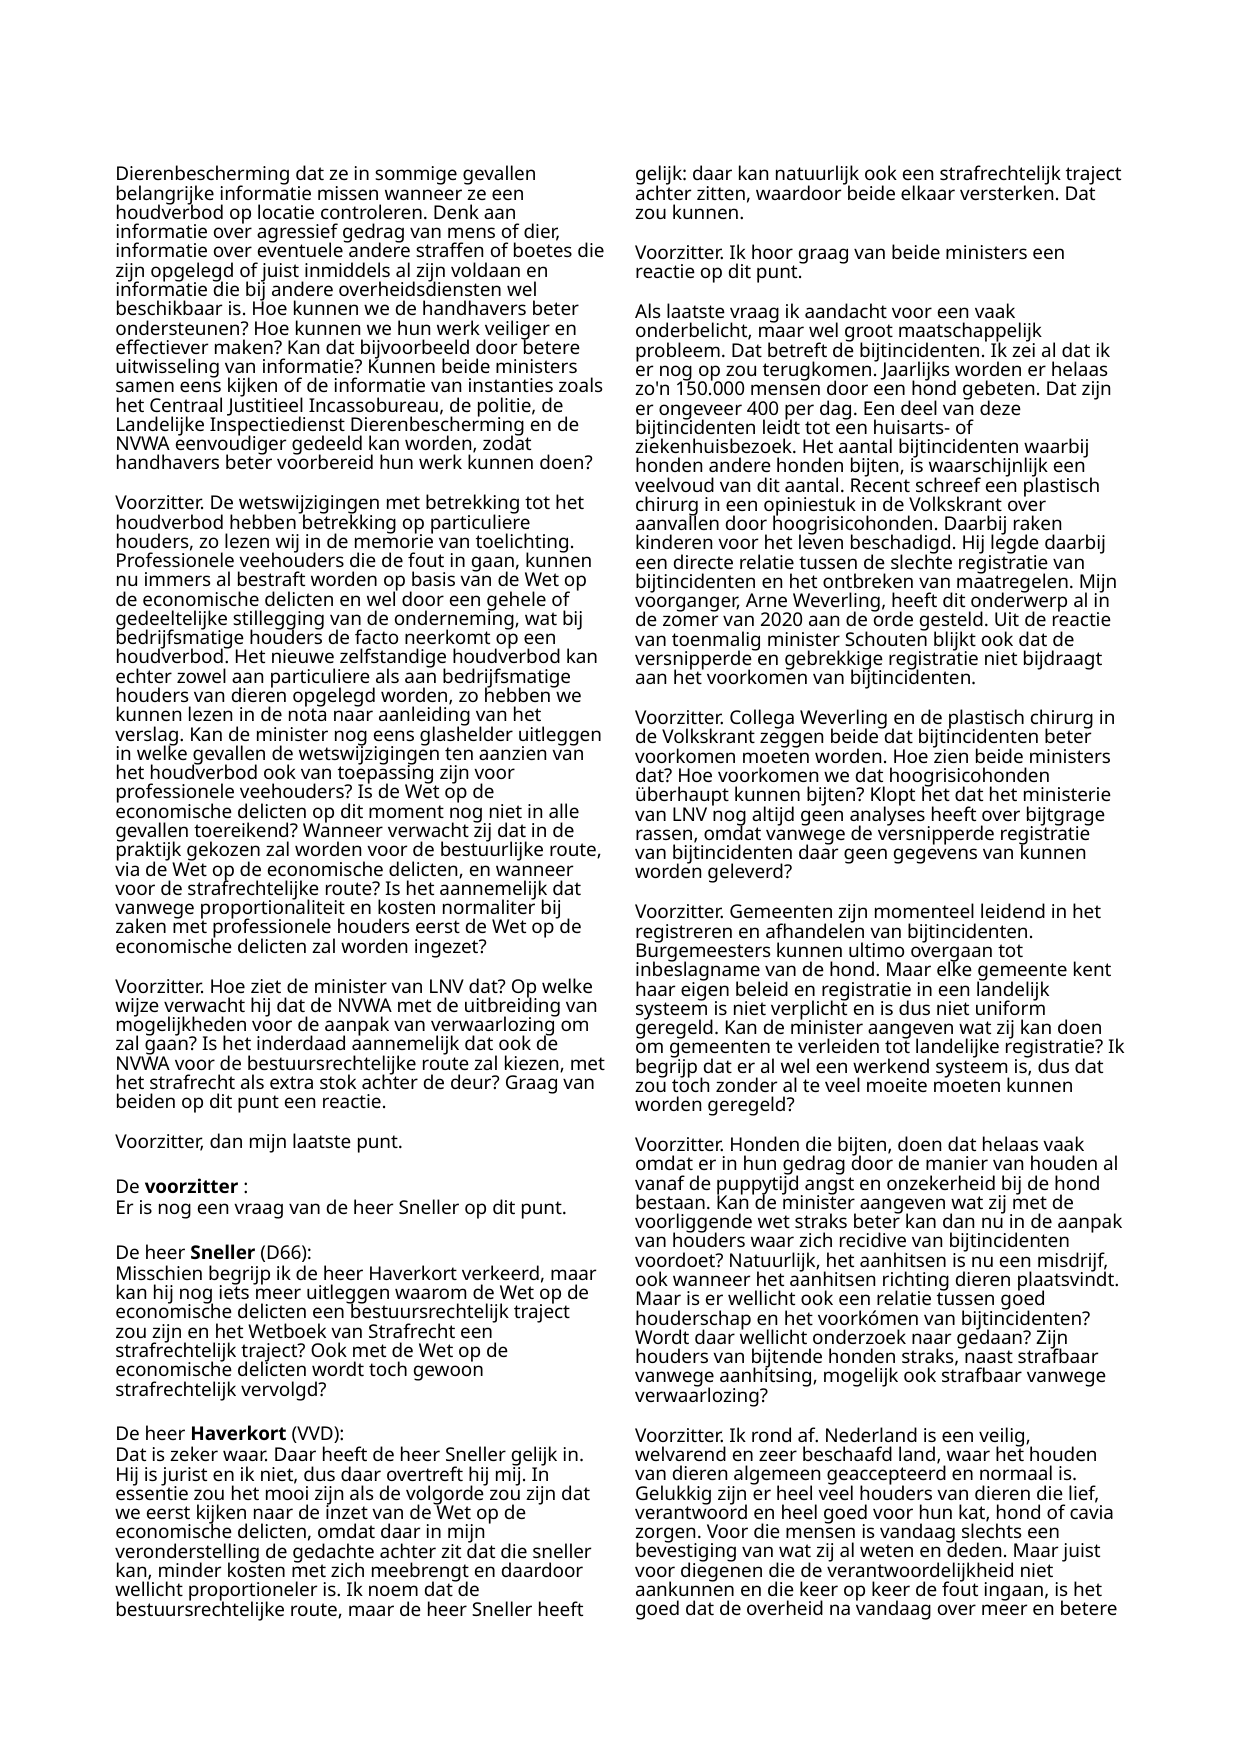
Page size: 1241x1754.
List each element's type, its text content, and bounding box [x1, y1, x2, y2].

text Voorzitter. Collega Weverling en de plastisch chirurg in de Volkskrant zeggen beide dat bijtincidenten beter voorkomen moeten worden. Hoe zien beide ministers dat? Hoe voorkomen we dat hoogrisicohonden überhaupt kunnen bijten? Klopt het dat het ministerie van LNV nog altijd geen analyses heeft over bijtgrage rassen, omdat vanwege de versnipperde registratie van bijtincidenten daar geen gegevens van kunnen worden geleverd? [635, 709, 1125, 883]
text De heer Haverkort (VVD): [115, 1421, 605, 1446]
text Voorzitter, dan mijn laatste punt. [115, 1133, 605, 1152]
text Voorzitter. De wetswijzigingen met betrekking tot het houdverbod hebben betrekking op particuliere houders, zo lezen wij in de memorie van toelichting. Professionele veehouders die de fout in gaan, kunnen nu immers al bestraft worden op basis van de Wet op de economische delicten en wel door een gehele of gedeeltelijke stillegging van de onderneming, wat bij bedrijfsmatige houders de facto neerkomt op een houdverbod. Het nieuwe zelfstandige houdverbod kan echter zowel aan particuliere als aan bedrijfsmatige houders van dieren opgelegd worden, zo hebben we kunnen lezen in de nota naar aanleiding van het verslag. Kan de minister nog eens glashelder uitleggen in welke gevallen de wetswijzigingen ten aanzien van het houdverbod ook van toepassing zijn voor professionele veehouders? Is de Wet op de economische delicten op dit moment nog niet in alle gevallen toereikend? Wanneer verwacht zij dat in de praktijk gekozen zal worden voor de bestuurlijke route, via de Wet op de economische delicten, en wanneer voor de strafrechtelijke route? Is het aannemelijk dat vanwege proportionaliteit en kosten normaliter bij zaken met professionele houders eerst de Wet op de economische delicten zal worden ingezet? [115, 494, 605, 957]
text Voorzitter. Gemeenten zijn momenteel leidend in het registreren en afhandelen van bijtincidenten. Burgemeesters kunnen ultimo overgaan tot inbeslagname van de hond. Maar elke gemeente kent haar eigen beleid en registratie in een landelijk systeem is niet verplicht en is dus niet uniform geregeld. Kan de minister aangeven wat zij kan doen om gemeenten te verleiden tot landelijke registratie? Ik begrijp dat er al wel een werkend systeem is, dus dat zou toch zonder al te veel moeite moeten kunnen worden geregeld? [635, 903, 1125, 1115]
text Voorzitter. Honden die bijten, doen dat helaas vaak omdat er in hun gedrag door de manier van houden al vanaf de puppytijd angst en onzekerheid bij de hond bestaan. Kan de minister aangeven wat zij met de voorliggende wet straks beter kan dan nu in de aanpak van houders waar zich recidive van bijtincidenten voordoet? Natuurlijk, het aanhitsen is nu een misdrijf, ook wanneer het aanhitsen richting dieren plaatsvindt. Maar is er wellicht ook een relatie tussen goed houderschap en het voorkómen van bijtincidenten? Wordt daar wellicht onderzoek naar gedaan? Zijn houders van bijtende honden straks, naast strafbaar vanwege aanhitsing, mogelijk ook strafbaar vanwege verwaarlozing? [635, 1136, 1125, 1406]
text Dat is zeker waar. Daar heeft de heer Sneller gelijk in. Hij is jurist en ik niet, dus daar overtreft hij mij. In essentie zou het mooi zijn als de volgorde zou zijn dat we eerst kijken naar de inzet van de Wet op de economische delicten, omdat daar in mijn veronderstelling de gedachte achter zit dat die sneller kan, minder kosten met zich meebrengt en daardoor wellicht proportioneler is. Ik noem dat de bestuursrechtelijke route, maar de heer Sneller heeft [115, 1446, 605, 1620]
text Dierenbescherming dat ze in sommige gevallen belangrijke informatie missen wanneer ze een houdverbod op locatie controleren. Denk aan informatie over agressief gedrag van mens of dier, informatie over eventuele andere straffen of boetes die zijn opgelegd of juist inmiddels al zijn voldaan en informatie die bij andere overheidsdiensten wel beschikbaar is. Hoe kunnen we de handhavers beter ondersteunen? Hoe kunnen we hun werk veiliger en effectiever maken? Kan dat bijvoorbeeld door betere uitwisseling van informatie? Kunnen beide ministers samen eens kijken of de informatie van instanties zoals het Centraal Justitieel Incassobureau, de politie, de Landelijke Inspectiedienst Dierenbescherming en de NVWA eenvoudiger gedeeld kan worden, zodat handhavers beter voorbereid hun werk kunnen doen? [115, 165, 605, 474]
text Voorzitter. Ik rond af. Nederland is een veilig, welvarend en zeer beschaafd land, waar het houden van dieren algemeen geaccepteerd en normaal is. Gelukkig zijn er heel veel houders van dieren die lief, verantwoord en heel goed voor hun kat, hond of cavia zorgen. Voor die mensen is vandaag slechts een bevestiging van wat zij al weten en deden. Maar juist voor diegenen die de verantwoordelijkheid niet aankunnen en die keer op keer de fout ingaan, is het goed dat de overheid na vandaag over meer en betere [635, 1427, 1125, 1619]
text Er is nog een vraag van de heer Sneller op dit punt. [115, 1199, 605, 1218]
text Als laatste vraag ik aandacht voor een vaak onderbelicht, maar wel groot maatschappelijk probleem. Dat betreft de bijtincidenten. Ik zei al dat ik er nog op zou terugkomen. Jaarlijks worden er helaas zo'n 150.000 mensen door een hond gebeten. Dat zijn er ongeveer 400 per dag. Een deel van deze bijtincidenten leidt tot een huisarts- of ziekenhuisbezoek. Het aantal bijtincidenten waarbij honden andere honden bijten, is waarschijnlijk een veelvoud van dit aantal. Recent schreef een plastisch chirurg in een opiniestuk in de Volkskrant over aanvallen door hoogrisicohonden. Daarbij raken kinderen voor het leven beschadigd. Hij legde daarbij een directe relatie tussen de slechte registratie van bijtincidenten en het ontbreken van maatregelen. Mijn voorganger, Arne Weverling, heeft dit onderwerp al in de zomer van 2020 aan de orde gesteld. Uit de reactie van toenmalig minister Schouten blijkt ook dat de versnipperde en gebrekkige registratie niet bijdraagt aan het voorkomen van bijtincidenten. [635, 303, 1125, 688]
text De voorzitter : [115, 1173, 605, 1199]
text Misschien begrijp ik de heer Haverkort verkeerd, maar kan hij nog iets meer uitleggen waarom de Wet op de economische delicten een bestuursrechtelijk traject zou zijn en het Wetboek van Strafrecht een strafrechtelijk traject? Ook met de Wet op de economische delicten wordt toch gewoon strafrechtelijk vervolgd? [115, 1265, 605, 1400]
text gelijk: daar kan natuurlijk ook een strafrechtelijk traject achter zitten, waardoor beide elkaar versterken. Dat zou kunnen. [635, 165, 1125, 223]
text De heer Sneller (D66): [115, 1239, 605, 1265]
text Voorzitter. Ik hoor graag van beide ministers een reactie op dit punt. [635, 244, 1125, 282]
text Voorzitter. Hoe ziet de minister van LNV dat? Op welke wijze verwacht hij dat de NVWA met de uitbreiding van mogelijkheden voor de aanpak van verwaarlozing om zal gaan? Is het inderdaad aannemelijk dat ook de NVWA voor de bestuursrechtelijke route zal kiezen, met het strafrecht als extra stok achter de deur? Graag van beiden op dit punt een reactie. [115, 978, 605, 1112]
